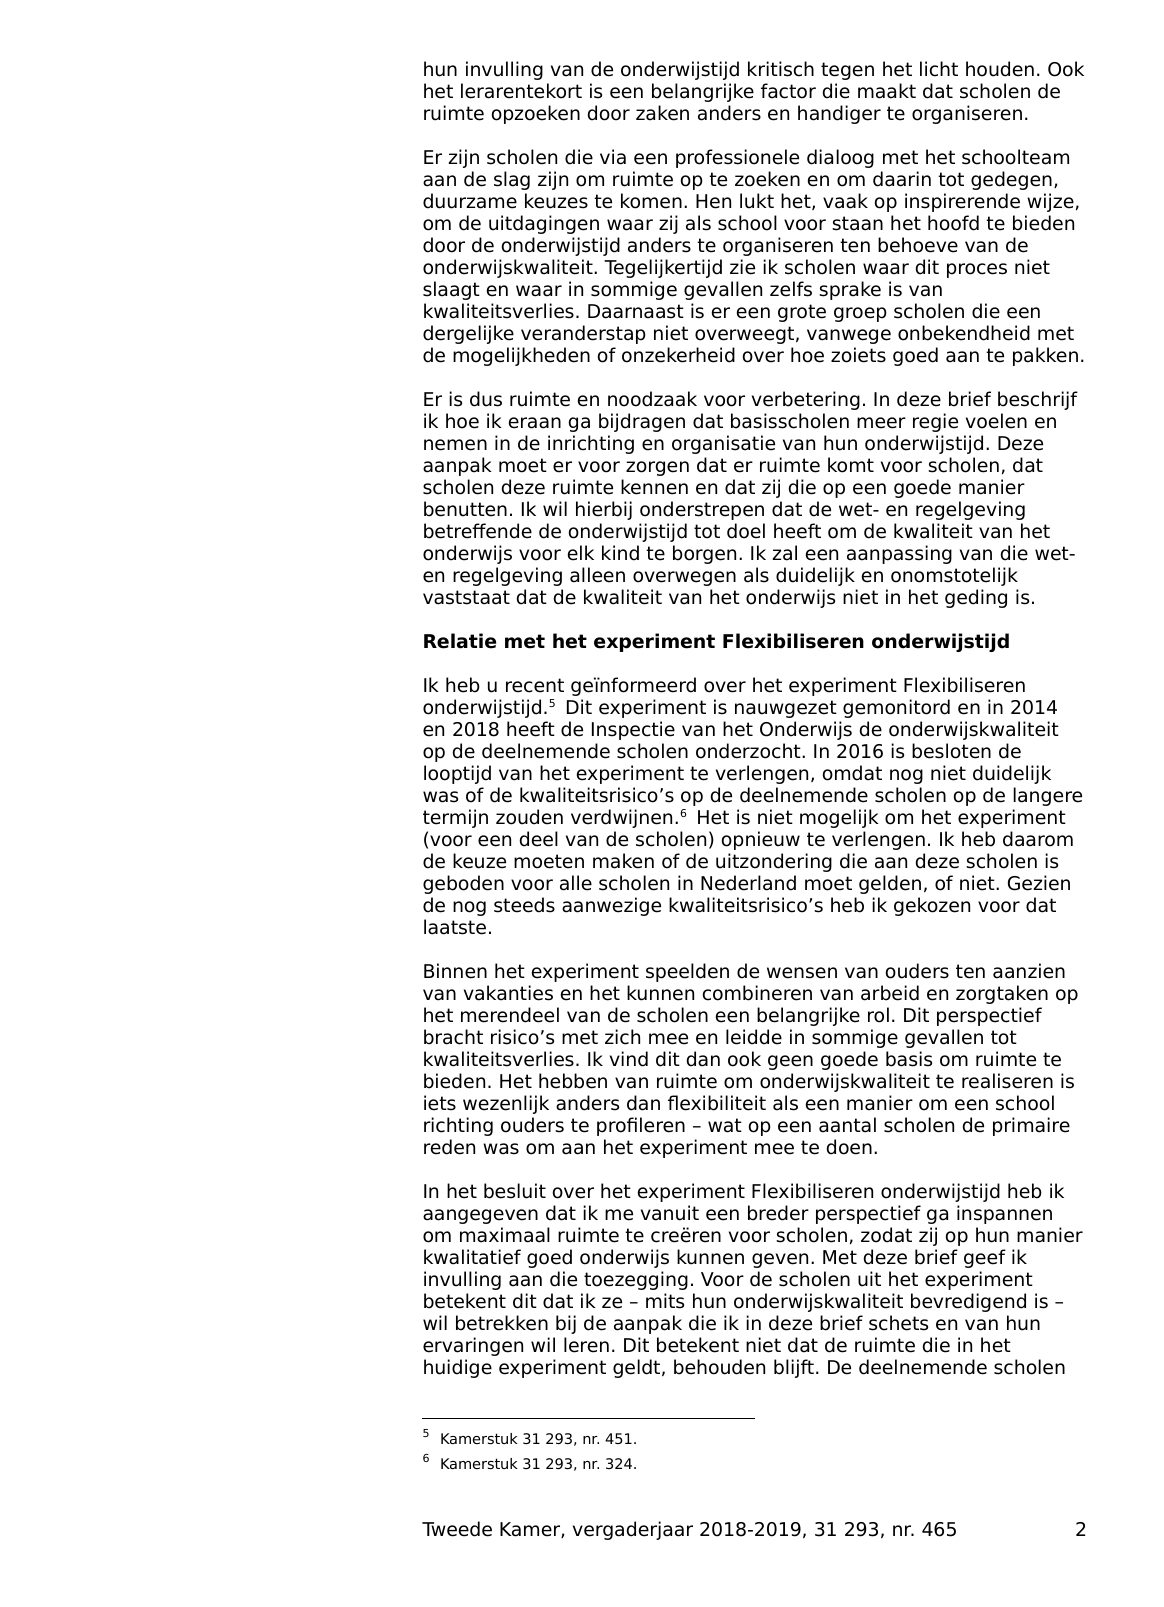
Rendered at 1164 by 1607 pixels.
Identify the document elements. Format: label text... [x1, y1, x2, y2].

text Kamerstuk 31 293, nr. 324. [422, 1452, 1087, 1474]
text Er zijn scholen die via een professionele dialoog met het schoolteam aan de slag zijn om ruimte op te zoeken en om daarin tot gedegen, duurzame keuzes te komen. Hen lukt het, vaak op inspirerende wijze, om de uitdagingen waar zij als school voor staan het hoofd te bieden door de onderwijstijd anders te organiseren ten behoeve van de onderwijskwaliteit. Tegelijkertijd zie ik scholen waar dit proces niet slaagt en waar in sommige gevallen zelfs sprake is van kwaliteitsverlies. Daarnaast is er een grote groep scholen die een dergelijke veranderstap niet overweegt, vanwege onbekendheid met de mogelijkheden of onzekerheid over hoe zoiets goed aan te pakken. [422, 147, 1087, 367]
text Kamerstuk 31 293, nr. 451. [422, 1427, 1087, 1449]
text hun invulling van de onderwijstijd kritisch tegen het licht houden. Ook het lerarentekort is een belangrijke factor die maakt dat scholen de ruimte opzoeken door zaken anders en handiger te organiseren. [422, 59, 1087, 125]
text Binnen het experiment speelden de wensen van ouders ten aanzien van vakanties en het kunnen combineren van arbeid en zorgtaken op het merendeel van de scholen een belangrijke rol. Dit perspectief bracht risico’s met zich mee en leidde in sommige gevallen tot kwaliteitsverlies. Ik vind dit dan ook geen goede basis om ruimte te bieden. Het hebben van ruimte om onderwijskwaliteit te realiseren is iets wezenlijk anders dan flexibiliteit als een manier om een school richting ouders te profileren – wat op een aantal scholen de primaire reden was om aan het experiment mee te doen. [422, 961, 1087, 1159]
text Er is dus ruimte en noodzaak voor verbetering. In deze brief beschrijf ik hoe ik eraan ga bijdragen dat basisscholen meer regie voelen en nemen in de inrichting en organisatie van hun onderwijstijd. Deze aanpak moet er voor zorgen dat er ruimte komt voor scholen, dat scholen deze ruimte kennen en dat zij die op een goede manier benutten. Ik wil hierbij onderstrepen dat de wet- en regelgeving betreffende de onderwijstijd tot doel heeft om de kwaliteit van het onderwijs voor elk kind te borgen. Ik zal een aanpassing van die wet- en regelgeving alleen overwegen als duidelijk en onomstotelijk vaststaat dat de kwaliteit van het onderwijs niet in het geding is. [422, 389, 1087, 609]
text In het besluit over het experiment Flexibiliseren onderwijstijd heb ik aangegeven dat ik me vanuit een breder perspectief ga inspannen om maximaal ruimte te creëren voor scholen, zodat zij op hun manier kwalitatief goed onderwijs kunnen geven. Met deze brief geef ik invulling aan die toezegging. Voor de scholen uit het experiment betekent dit dat ik ze – mits hun onderwijskwaliteit bevredigend is – wil betrekken bij de aanpak die ik in deze brief schets en van hun ervaringen wil leren. Dit betekent niet dat de ruimte die in het huidige experiment geldt, behouden blijft. De deelnemende scholen [422, 1181, 1087, 1379]
text Ik heb u recent geïnformeerd over het experiment Flexibiliseren onderwijstijd. Dit experiment is nauwgezet gemonitord en in 2014 en 2018 heeft de Inspectie van het Onderwijs de onderwijskwaliteit op de deelnemende scholen onderzocht. In 2016 is besloten de looptijd van het experiment te verlengen, omdat nog niet duidelijk was of de kwaliteitsrisico’s op de deelnemende scholen op de langere termijn zouden verdwijnen. Het is niet mogelijk om het experiment (voor een deel van de scholen) opnieuw te verlengen. Ik heb daarom de keuze moeten maken of de uitzondering die aan deze scholen is geboden voor alle scholen in Nederland moet gelden, of niet. Gezien de nog steeds aanwezige kwaliteitsrisico’s heb ik gekozen voor dat laatste. [422, 675, 1087, 939]
subtitle Relatie met het experiment Flexibiliseren onderwijstijd [422, 631, 1087, 653]
